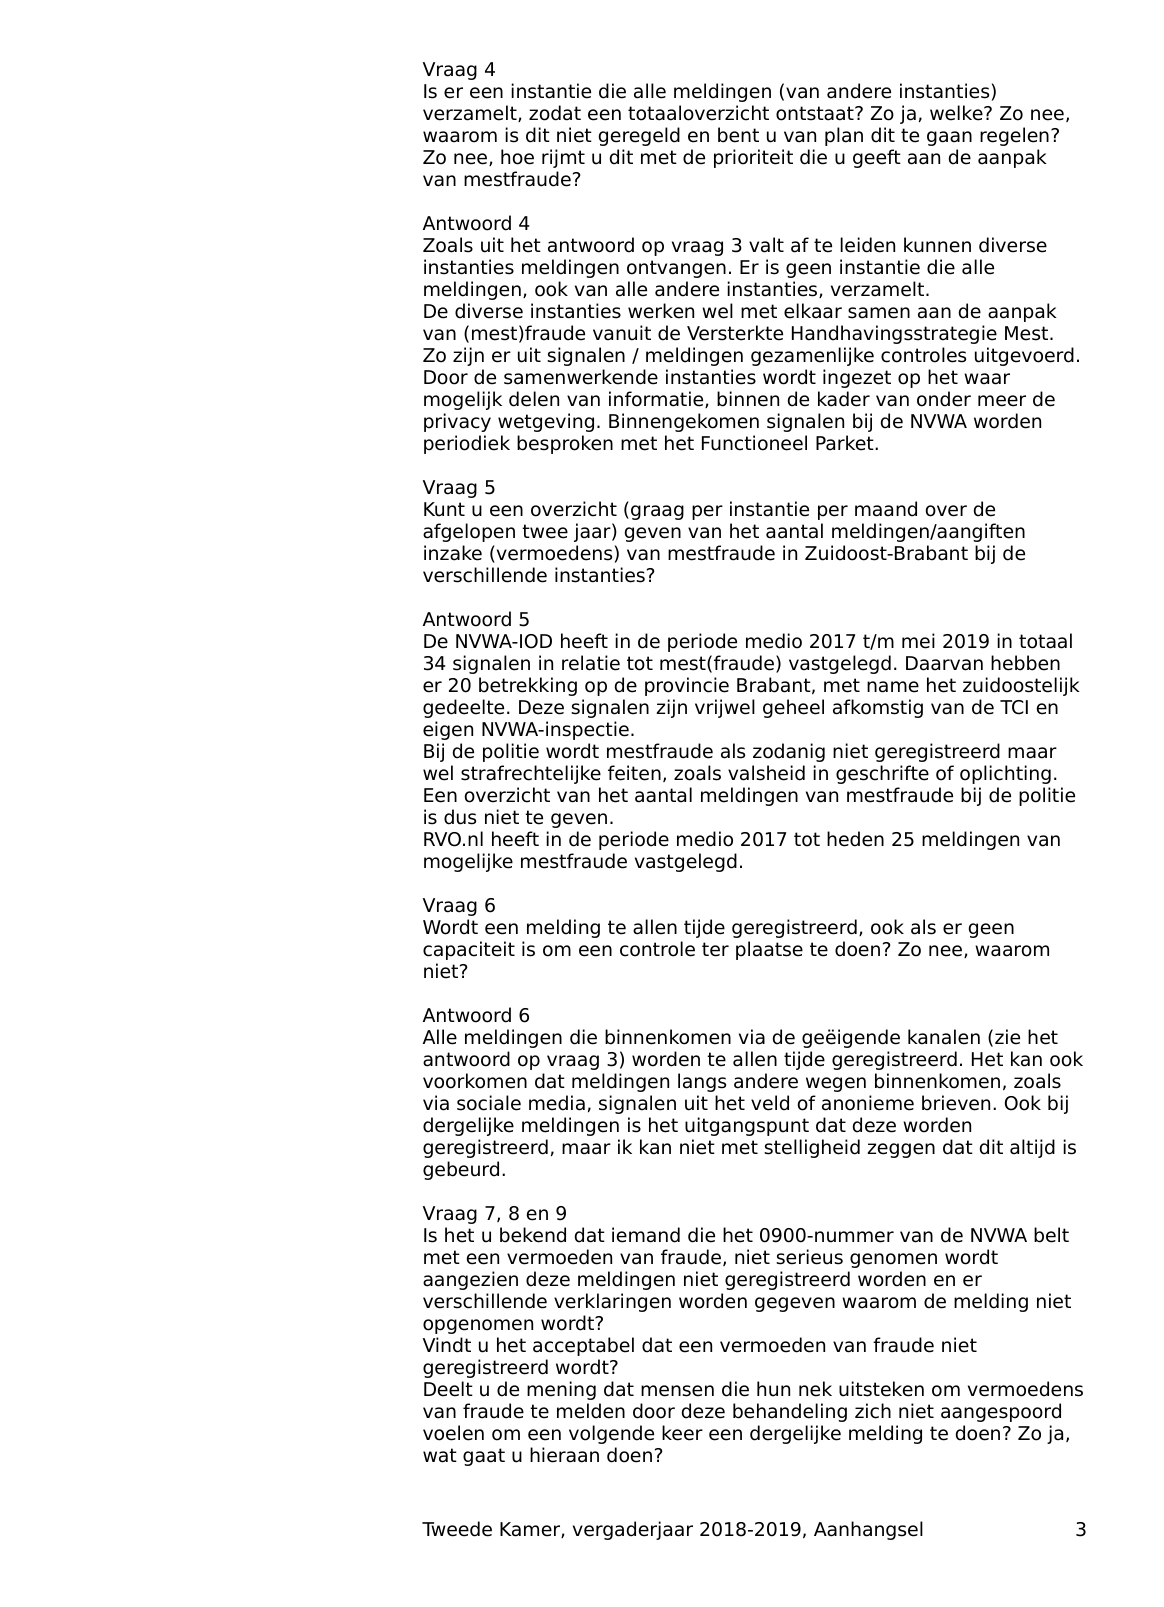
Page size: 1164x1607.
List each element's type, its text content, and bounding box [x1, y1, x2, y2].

text Vraag 7, 8 en 9 [422, 1203, 1087, 1225]
text De diverse instanties werken wel met elkaar samen aan de aanpak van (mest)fraude vanuit de Versterkte Handhavingsstrategie Mest. [422, 301, 1087, 345]
text Antwoord 6 [422, 1005, 1087, 1027]
text Antwoord 5 [422, 609, 1087, 631]
text De NVWA-IOD heeft in de periode medio 2017 t/m mei 2019 in totaal 34 signalen in relatie tot mest(fraude) vastgelegd. Daarvan hebben er 20 betrekking op de provincie Brabant, met name het zuidoostelijk gedeelte. Deze signalen zijn vrijwel geheel afkomstig van de TCI en eigen NVWA-inspectie. [422, 631, 1087, 741]
text Kunt u een overzicht (graag per instantie per maand over de afgelopen twee jaar) geven van het aantal meldingen/aangiften inzake (vermoedens) van mestfraude in Zuidoost-Brabant bij de verschillende instanties? [422, 499, 1087, 587]
text Vraag 6 [422, 895, 1087, 917]
text Is er een instantie die alle meldingen (van andere instanties) verzamelt, zodat een totaaloverzicht ontstaat? Zo ja, welke? Zo nee, waarom is dit niet geregeld en bent u van plan dit te gaan regelen? Zo nee, hoe rijmt u dit met de prioriteit die u geeft aan de aanpak van mestfraude? [422, 81, 1087, 191]
text Vindt u het acceptabel dat een vermoeden van fraude niet geregistreerd wordt? [422, 1335, 1087, 1379]
text Is het u bekend dat iemand die het 0900-nummer van de NVWA belt met een vermoeden van fraude, niet serieus genomen wordt aangezien deze meldingen niet geregistreerd worden en er verschillende verklaringen worden gegeven waarom de melding niet opgenomen wordt? [422, 1225, 1087, 1335]
text Zoals uit het antwoord op vraag 3 valt af te leiden kunnen diverse instanties meldingen ontvangen. Er is geen instantie die alle meldingen, ook van alle andere instanties, verzamelt. [422, 235, 1087, 301]
text Vraag 5 [422, 477, 1087, 499]
text Alle meldingen die binnenkomen via de geëigende kanalen (zie het antwoord op vraag 3) worden te allen tijde geregistreerd. Het kan ook voorkomen dat meldingen langs andere wegen binnenkomen, zoals via sociale media, signalen uit het veld of anonieme brieven. Ook bij dergelijke meldingen is het uitgangspunt dat deze worden geregistreerd, maar ik kan niet met stelligheid zeggen dat dit altijd is gebeurd. [422, 1027, 1087, 1181]
text Zo zijn er uit signalen / meldingen gezamenlijke controles uitgevoerd. Door de samenwerkende instanties wordt ingezet op het waar mogelijk delen van informatie, binnen de kader van onder meer de privacy wetgeving. Binnengekomen signalen bij de NVWA worden periodiek besproken met het Functioneel Parket. [422, 345, 1087, 455]
text Antwoord 4 [422, 213, 1087, 235]
text Bij de politie wordt mestfraude als zodanig niet geregistreerd maar wel strafrechtelijke feiten, zoals valsheid in geschrifte of oplichting. Een overzicht van het aantal meldingen van mestfraude bij de politie is dus niet te geven. [422, 741, 1087, 829]
text Vraag 4 [422, 59, 1087, 81]
text Deelt u de mening dat mensen die hun nek uitsteken om vermoedens van fraude te melden door deze behandeling zich niet aangespoord voelen om een volgende keer een dergelijke melding te doen? Zo ja, wat gaat u hieraan doen? [422, 1379, 1087, 1467]
text Wordt een melding te allen tijde geregistreerd, ook als er geen capaciteit is om een controle ter plaatse te doen? Zo nee, waarom niet? [422, 917, 1087, 983]
text RVO.nl heeft in de periode medio 2017 tot heden 25 meldingen van mogelijke mestfraude vastgelegd. [422, 829, 1087, 873]
